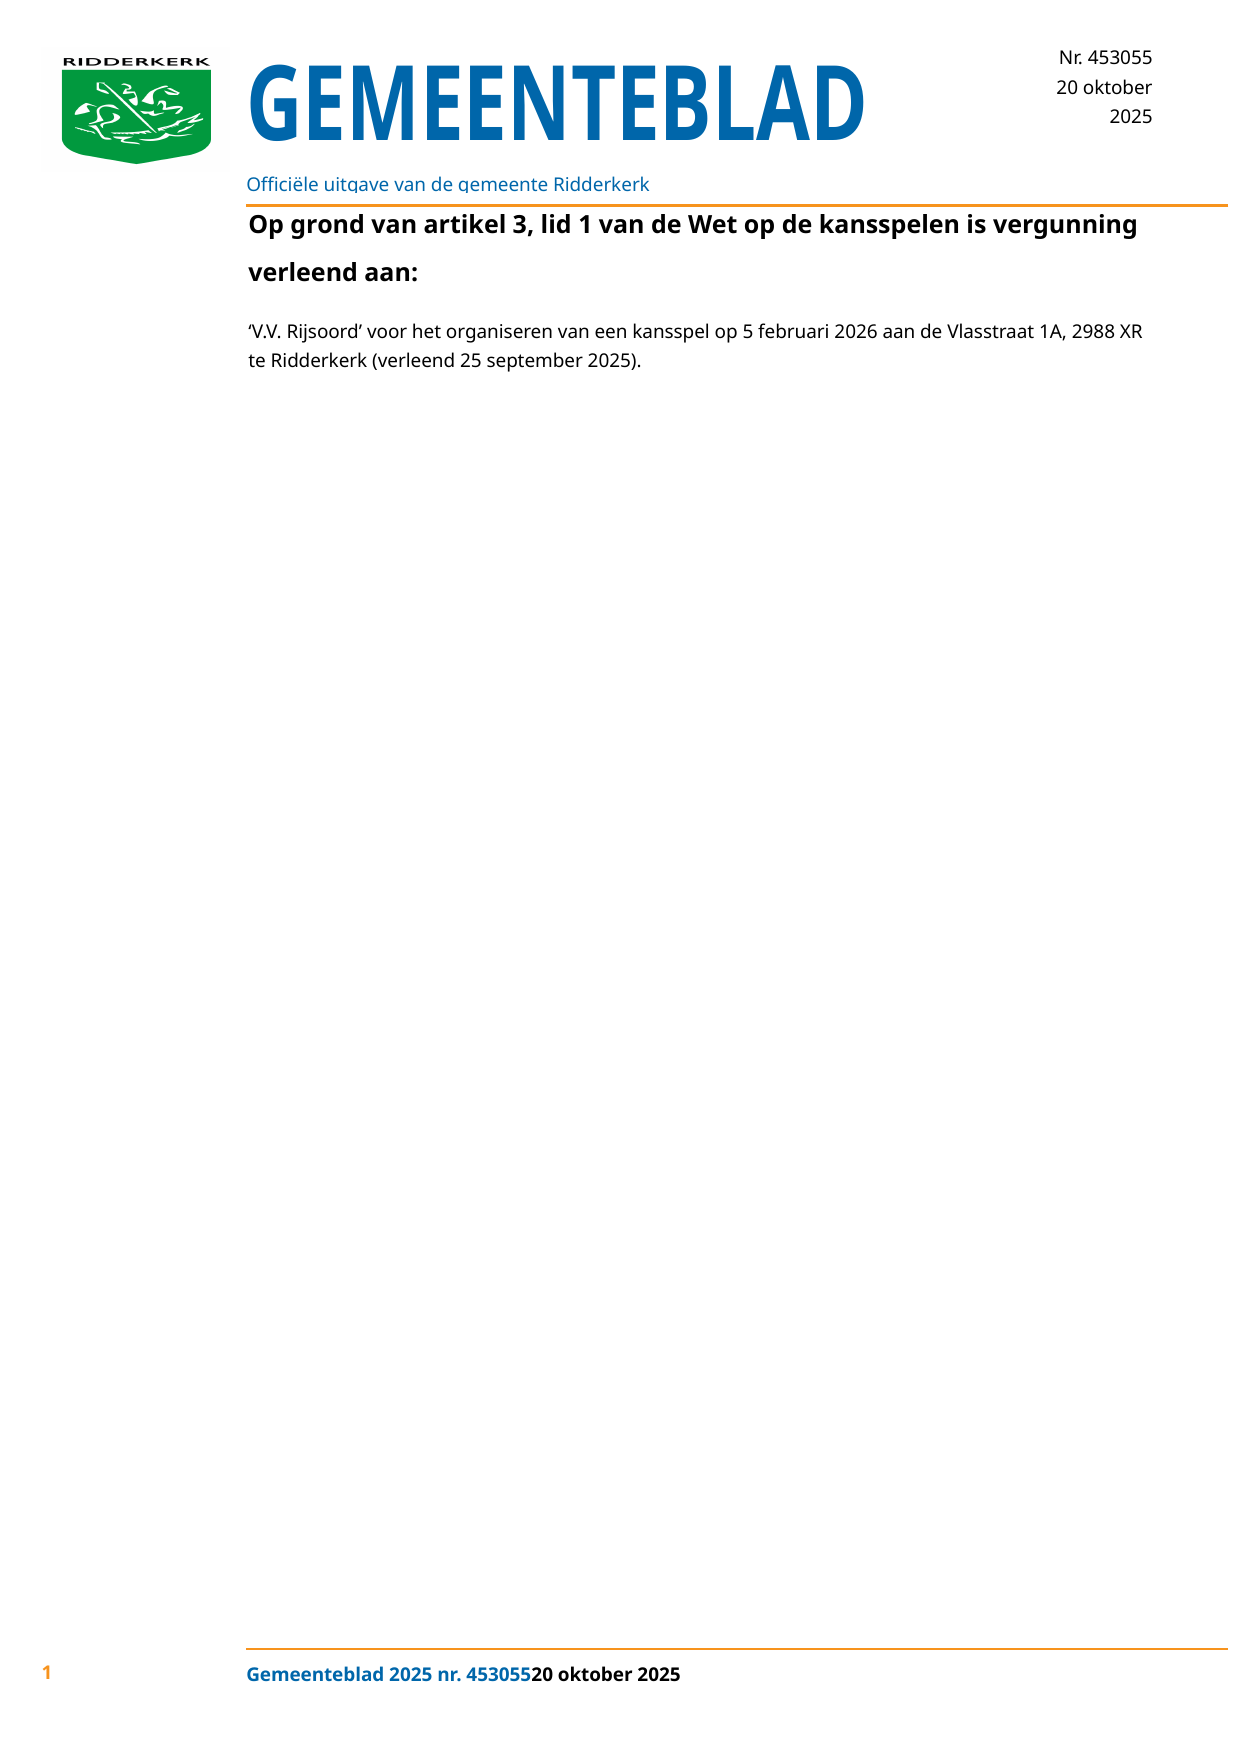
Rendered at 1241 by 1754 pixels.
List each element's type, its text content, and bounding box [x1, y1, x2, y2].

text ‘V.V. Rijsoord’ voor het organiseren van een kansspel op 5 februari 2026 aan de Vlasstraat 1A, 2988 XR te Ridderkerk (verleend 25 september 2025). [248, 318, 1152, 373]
text Op grond van artikel 3, lid 1 van de Wet op de kansspelen is vergunning verleend aan: [248, 207, 1152, 288]
picture [41, 47, 231, 172]
